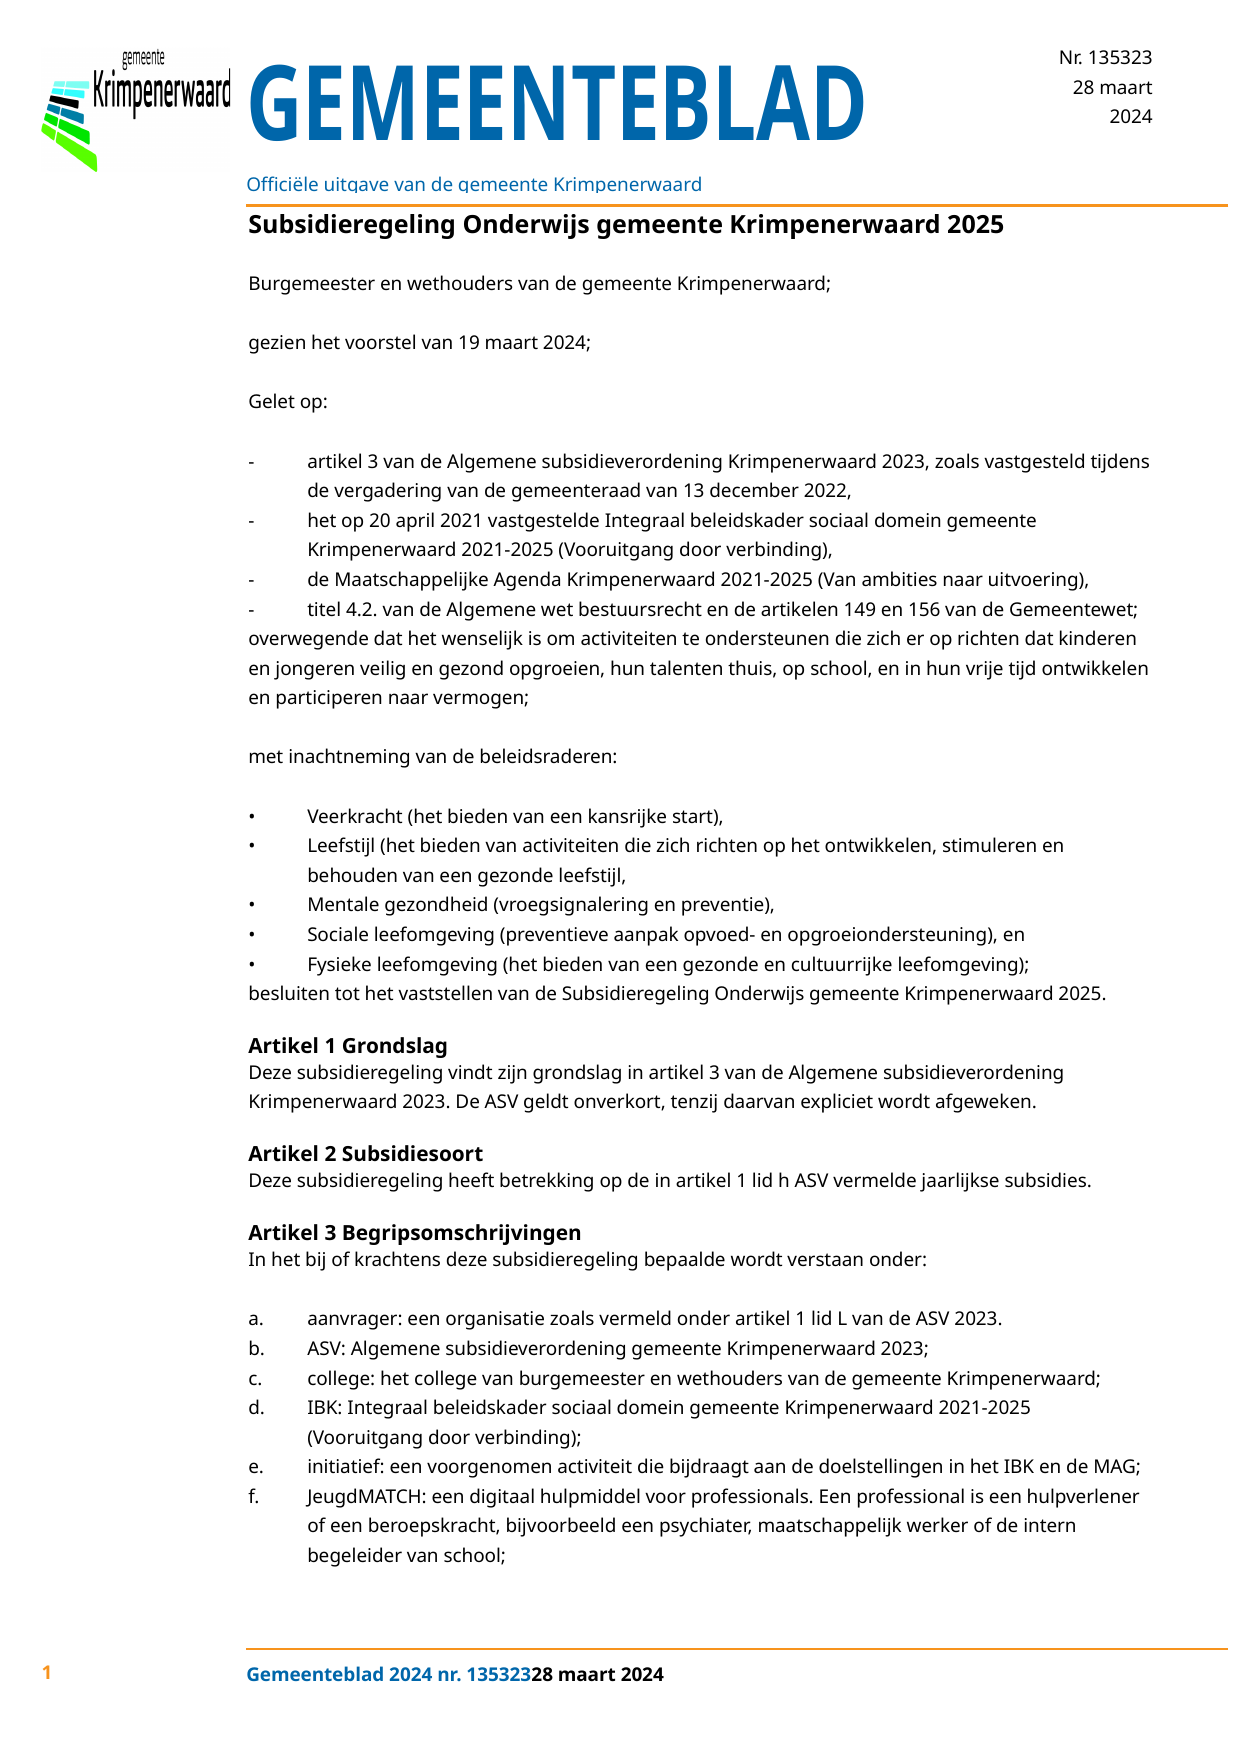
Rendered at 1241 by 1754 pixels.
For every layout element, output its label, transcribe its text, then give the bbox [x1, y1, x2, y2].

text Gelet op: [248, 389, 1152, 414]
text Artikel 1 Grondslag [248, 1031, 1152, 1059]
text overwegende dat het wenselijk is om activiteiten te ondersteunen die zich er op richten dat kinderen en jongeren veilig en gezond opgroeien, hun talenten thuis, op school, en in hun vrije tijd ontwikkelen en participeren naar vermogen; [248, 625, 1152, 710]
text besluiten tot het vaststellen van de Subsidieregeling Onderwijs gemeente Krimpenerwaard 2025. [248, 980, 1152, 1006]
list ASV: Algemene subsidieverordening gemeente Krimpenerwaard 2023; [248, 1335, 1152, 1361]
list IBK: Integraal beleidskader sociaal domein gemeente Krimpenerwaard 2021-2025 (Vooruitgang door verbinding); [248, 1394, 1152, 1450]
list Sociale leefomgeving (preventieve aanpak opvoed- en opgroeiondersteuning), en [248, 921, 1152, 947]
text met inachtneming van de beleidsraderen: [248, 744, 1152, 769]
text Subsidieregeling Onderwijs gemeente Krimpenerwaard 2025 [248, 207, 1152, 241]
list aanvrager: een organisatie zoals vermeld onder artikel 1 lid L van de ASV 2023. [248, 1306, 1152, 1331]
list Fysieke leefomgeving (het bieden van een gezonde en cultuurrijke leefomgeving); [248, 951, 1152, 976]
text In het bij of krachtens deze subsidieregeling bepaalde wordt verstaan onder: [248, 1246, 1152, 1272]
text Artikel 3 Begripsomschrijvingen [248, 1218, 1152, 1246]
text Deze subsidieregeling vindt zijn grondslag in artikel 3 van de Algemene subsidieverordening Krimpenerwaard 2023. De ASV geldt onverkort, tenzij daarvan expliciet wordt afgeweken. [248, 1059, 1152, 1114]
list de Maatschappelijke Agenda Krimpenerwaard 2021-2025 (Van ambities naar uitvoering), [248, 566, 1152, 592]
text gezien het voorstel van 19 maart 2024; [248, 329, 1152, 355]
list het op 20 april 2021 vastgestelde Integraal beleidskader sociaal domein gemeente Krimpenerwaard 2021-2025 (Vooruitgang door verbinding), [248, 507, 1152, 562]
list Veerkracht (het bieden van een kansrijke start), [248, 803, 1152, 828]
text Artikel 2 Subsidiesoort [248, 1139, 1152, 1168]
list JeugdMATCH: een digitaal hulpmiddel voor professionals. Een professional is een hulpverlener of een beroepskracht, bijvoorbeeld een psychiater, maatschappelijk werker of de intern begeleider van school; [248, 1483, 1152, 1568]
picture [41, 47, 231, 172]
text Burgemeester en wethouders van de gemeente Krimpenerwaard; [248, 270, 1152, 296]
list Mentale gezondheid (vroegsignalering en preventie), [248, 892, 1152, 917]
text Deze subsidieregeling heeft betrekking op de in artikel 1 lid h ASV vermelde jaarlijkse subsidies. [248, 1168, 1152, 1193]
list artikel 3 van de Algemene subsidieverordening Krimpenerwaard 2023, zoals vastgesteld tijdens de vergadering van de gemeenteraad van 13 december 2022, [248, 448, 1152, 503]
list Leefstijl (het bieden van activiteiten die zich richten op het ontwikkelen, stimuleren en behouden van een gezonde leefstijl, [248, 832, 1152, 888]
list initiatief: een voorgenomen activiteit die bijdraagt aan de doelstellingen in het IBK en de MAG; [248, 1453, 1152, 1479]
list titel 4.2. van de Algemene wet bestuursrecht en de artikelen 149 en 156 van de Gemeentewet; [248, 596, 1152, 621]
list college: het college van burgemeester en wethouders van de gemeente Krimpenerwaard; [248, 1365, 1152, 1391]
